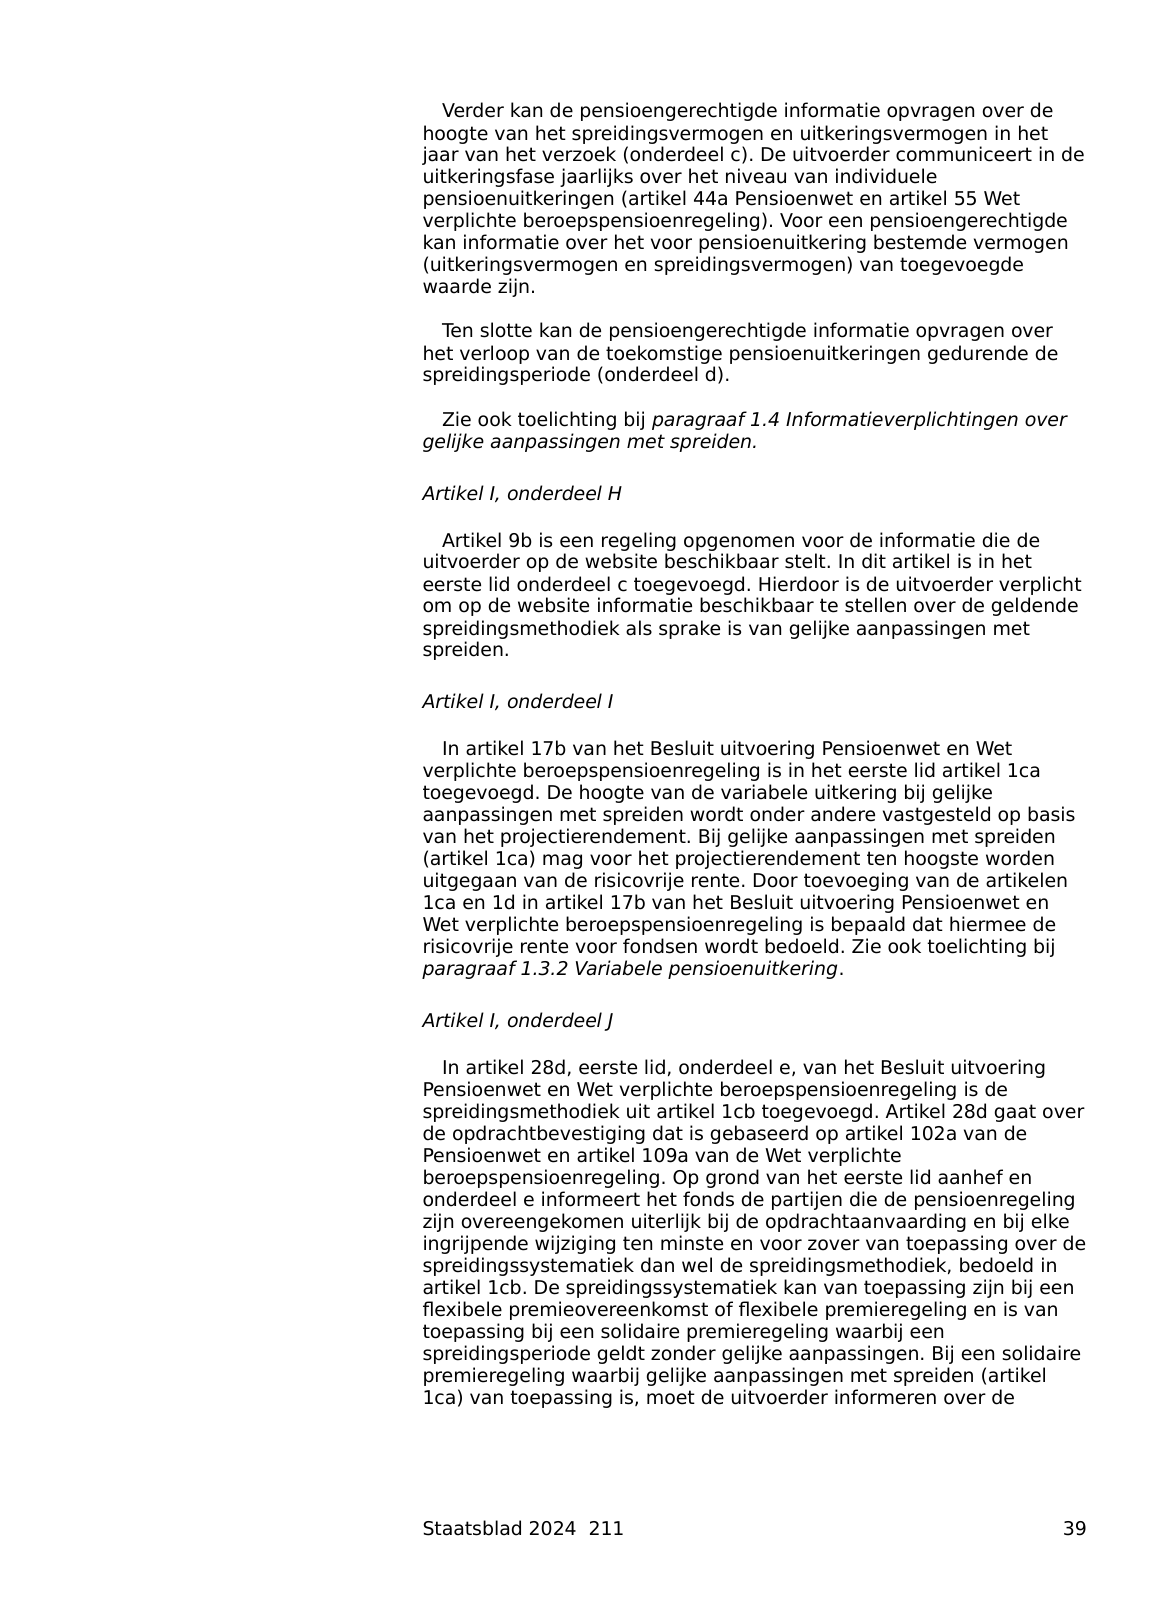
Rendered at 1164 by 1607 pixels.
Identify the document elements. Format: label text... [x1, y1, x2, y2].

text In artikel 17b van het Besluit uitvoering Pensioenwet en Wet verplichte beroepspensioenregeling is in het eerste lid artikel 1ca toegevoegd. De hoogte van de variabele uitkering bij gelijke aanpassingen met spreiden wordt onder andere vastgesteld op basis van het projectierendement. Bij gelijke aanpassingen met spreiden (artikel 1ca) mag voor het projectierendement ten hoogste worden uitgegaan van de risicovrije rente. Door toevoeging van de artikelen 1ca en 1d in artikel 17b van het Besluit uitvoering Pensioenwet en Wet verplichte beroepspensioenregeling is bepaald dat hiermee de risicovrije rente voor fondsen wordt bedoeld. Zie ook toelichting bij paragraaf 1.3.2 Variabele pensioenuitkering. [422, 738, 1087, 980]
text Ten slotte kan de pensioengerechtigde informatie opvragen over het verloop van de toekomstige pensioenuitkeringen gedurende de spreidingsperiode (onderdeel d). [422, 320, 1087, 386]
text Artikel 9b is een regeling opgenomen voor de informatie die de uitvoerder op de website beschikbaar stelt. In dit artikel is in het eerste lid onderdeel c toegevoegd. Hierdoor is de uitvoerder verplicht om op de website informatie beschikbaar te stellen over de geldende spreidingsmethodiek als sprake is van gelijke aanpassingen met spreiden. [422, 529, 1087, 661]
text Zie ook toelichting bij paragraaf 1.4 Informatieverplichtingen over gelijke aanpassingen met spreiden. [422, 408, 1087, 452]
text In artikel 28d, eerste lid, onderdeel e, van het Besluit uitvoering Pensioenwet en Wet verplichte beroepspensioenregeling is de spreidingsmethodiek uit artikel 1cb toegevoegd. Artikel 28d gaat over de opdrachtbevestiging dat is gebaseerd op artikel 102a van de Pensioenwet en artikel 109a van de Wet verplichte beroepspensioenregeling. Op grond van het eerste lid aanhef en onderdeel e informeert het fonds de partijen die de pensioenregeling zijn overeengekomen uiterlijk bij de opdrachtaanvaarding en bij elke ingrijpende wijziging ten minste en voor zover van toepassing over de spreidingssystematiek dan wel de spreidingsmethodiek, bedoeld in artikel 1cb. De spreidingssystematiek kan van toepassing zijn bij een flexibele premieovereenkomst of flexibele premieregeling en is van toepassing bij een solidaire premieregeling waarbij een spreidingsperiode geldt zonder gelijke aanpassingen. Bij een solidaire premieregeling waarbij gelijke aanpassingen met spreiden (artikel 1ca) van toepassing is, moet de uitvoerder informeren over de [422, 1057, 1087, 1409]
text Verder kan de pensioengerechtigde informatie opvragen over de hoogte van het spreidingsvermogen en uitkeringsvermogen in het jaar van het verzoek (onderdeel c). De uitvoerder communiceert in de uitkeringsfase jaarlijks over het niveau van individuele pensioenuitkeringen (artikel 44a Pensioenwet en artikel 55 Wet verplichte beroepspensioenregeling). Voor een pensioengerechtigde kan informatie over het voor pensioenuitkering bestemde vermogen (uitkeringsvermogen en spreidingsvermogen) van toegevoegde waarde zijn. [422, 100, 1087, 298]
subtitle Artikel I, onderdeel H [422, 482, 1087, 504]
subtitle Artikel I, onderdeel I [422, 691, 1087, 713]
subtitle Artikel I, onderdeel J [422, 1010, 1087, 1032]
